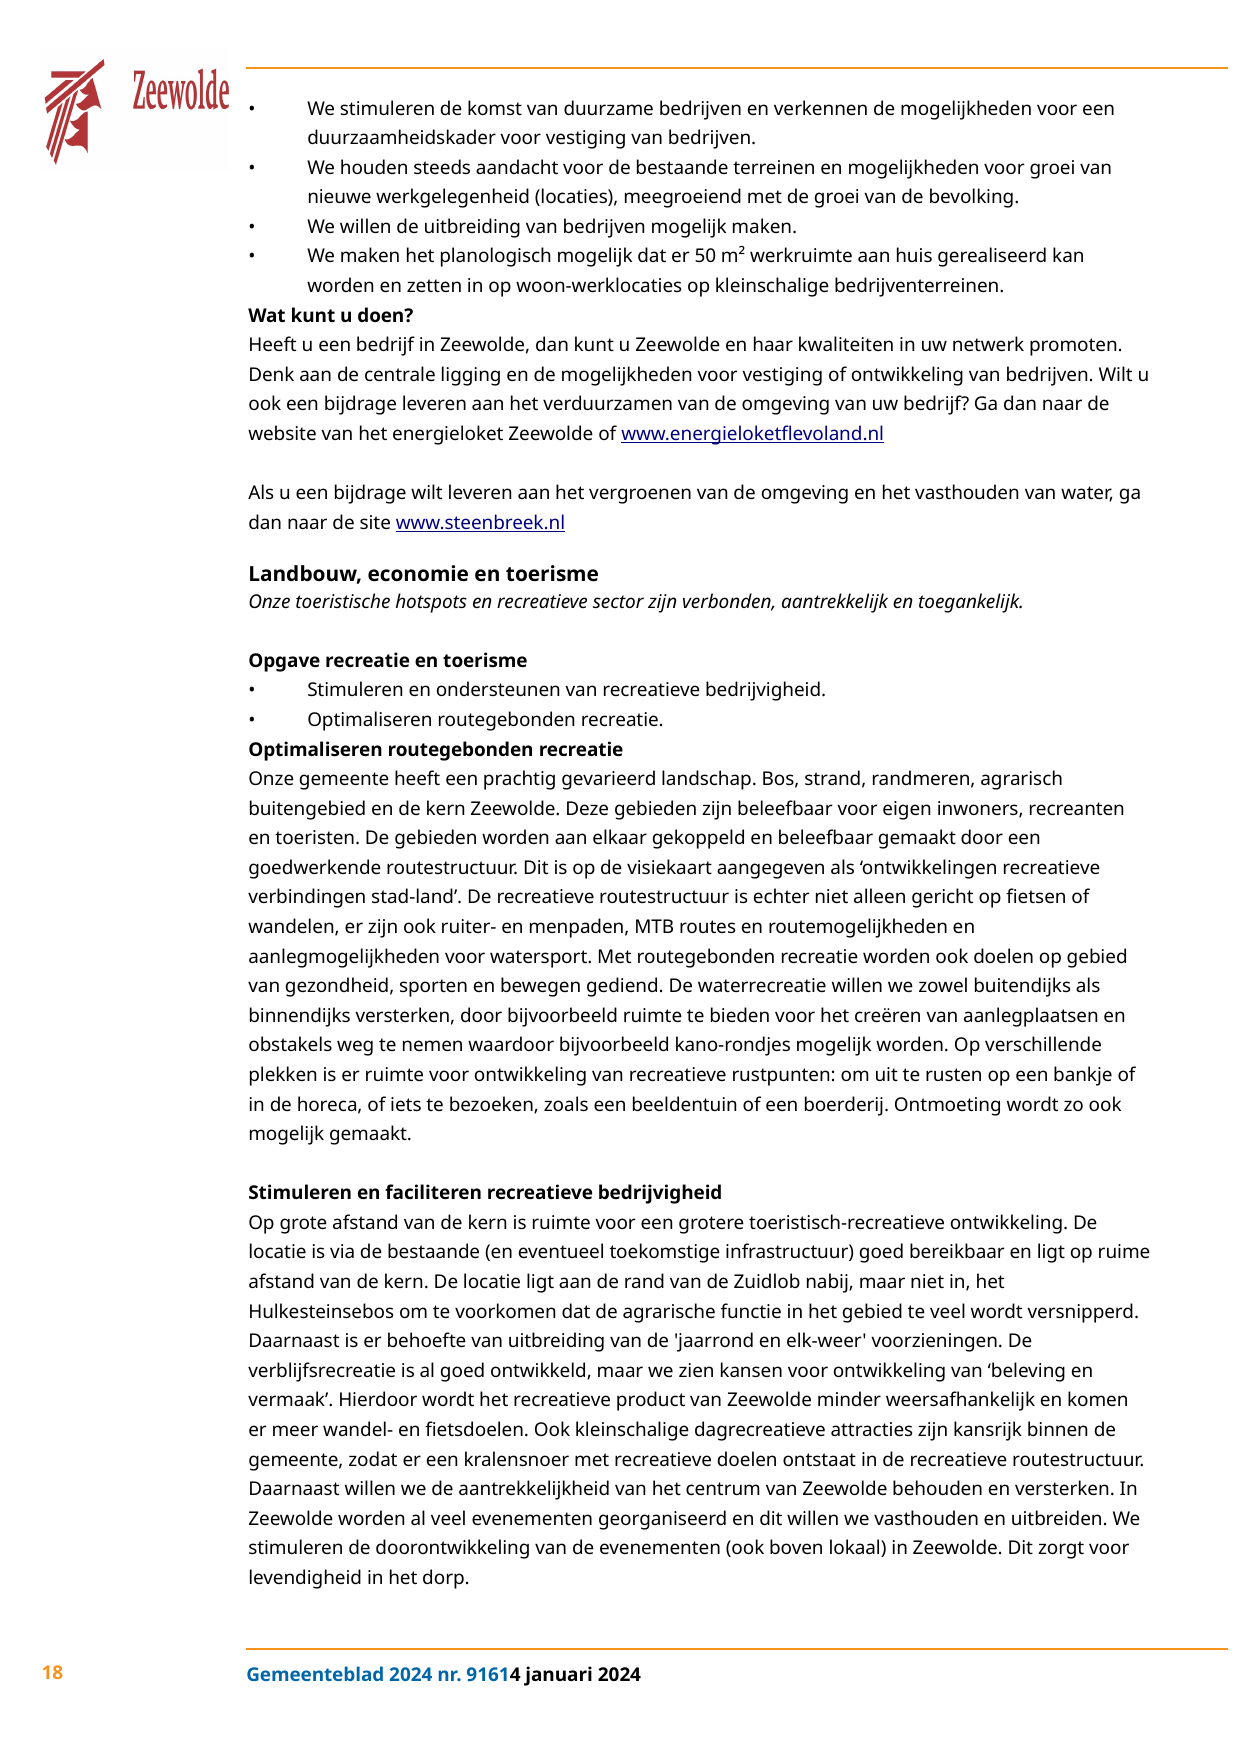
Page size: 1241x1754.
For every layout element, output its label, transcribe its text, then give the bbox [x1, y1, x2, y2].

picture [41, 47, 231, 172]
list We stimuleren de komst van duurzame bedrijven en verkennen de mogelijkheden voor een duurzaamheidskader voor vestiging van bedrijven. [248, 95, 1152, 150]
text Wat kunt u doen? [248, 302, 1152, 328]
list We willen de uitbreiding van bedrijven mogelijk maken. [248, 213, 1152, 239]
list We houden steeds aandacht voor de bestaande terreinen en mogelijkheden voor groei van nieuwe werkgelegenheid (locaties), meegroeiend met de groei van de bevolking. [248, 154, 1152, 209]
text Opgave recreatie en toerisme [248, 647, 1152, 673]
list Optimaliseren routegebonden recreatie. [248, 706, 1152, 732]
list We maken het planologisch mogelijk dat er 50 m² werkruimte aan huis gerealiseerd kan worden en zetten in op woon-werklocaties op kleinschalige bedrijventerreinen. [248, 243, 1152, 298]
text Stimuleren en faciliteren recreatieve bedrijvigheid [248, 1179, 1152, 1205]
text Optimaliseren routegebonden recreatie [248, 736, 1152, 761]
text Onze toeristische hotspots en recreatieve sector zijn verbonden, aantrekkelijk en toegankelijk. [248, 588, 1152, 613]
text Op grote afstand van de kern is ruimte voor een grotere toeristisch-recreatieve ontwikkeling. De locatie is via de bestaande (en eventueel toekomstige infrastructuur) goed bereikbaar en ligt op ruime afstand van de kern. De locatie ligt aan de rand van de Zuidlob nabij, maar niet in, het Hulkesteinsebos om te voorkomen dat de agrarische functie in het gebied te veel wordt versnipperd. Daarnaast is er behoefte van uitbreiding van de 'jaarrond en elk-weer' voorzieningen. De verblijfsrecreatie is al goed ontwikkeld, maar we zien kansen voor ontwikkeling van ‘beleving en vermaak’. Hierdoor wordt het recreatieve product van Zeewolde minder weersafhankelijk en komen er meer wandel- en fietsdoelen. Ook kleinschalige dagrecreatieve attracties zijn kansrijk binnen de gemeente, zodat er een kralensnoer met recreatieve doelen ontstaat in de recreatieve routestructuur. Daarnaast willen we de aantrekkelijkheid van het centrum van Zeewolde behouden en versterken. In Zeewolde worden al veel evenementen georganiseerd en dit willen we vasthouden en uitbreiden. We stimuleren de doorontwikkeling van de evenementen (ook boven lokaal) in Zeewolde. Dit zorgt voor levendigheid in het dorp. [248, 1209, 1152, 1590]
text Landbouw, economie en toerisme [248, 559, 1152, 588]
list Stimuleren en ondersteunen van recreatieve bedrijvigheid. [248, 677, 1152, 702]
text Onze gemeente heeft een prachtig gevarieerd landschap. Bos, strand, randmeren, agrarisch buitengebied en de kern Zeewolde. Deze gebieden zijn beleefbaar voor eigen inwoners, recreanten en toeristen. De gebieden worden aan elkaar gekoppeld en beleefbaar gemaakt door een goedwerkende routestructuur. Dit is op de visiekaart aangegeven als ‘ontwikkelingen recreatieve verbindingen stad-land’. De recreatieve routestructuur is echter niet alleen gericht op fietsen of wandelen, er zijn ook ruiter- en menpaden, MTB routes en routemogelijkheden en aanlegmogelijkheden voor watersport. Met routegebonden recreatie worden ook doelen op gebied van gezondheid, sporten en bewegen gediend. De waterrecreatie willen we zowel buitendijks als binnendijks versterken, door bijvoorbeeld ruimte te bieden voor het creëren van aanlegplaatsen en obstakels weg te nemen waardoor bijvoorbeeld kano-rondjes mogelijk worden. Op verschillende plekken is er ruimte voor ontwikkeling van recreatieve rustpunten: om uit te rusten op een bankje of in de horeca, of iets te bezoeken, zoals een beeldentuin of een boerderij. Ontmoeting wordt zo ook mogelijk gemaakt. [248, 765, 1152, 1146]
text Heeft u een bedrijf in Zeewolde, dan kunt u Zeewolde en haar kwaliteiten in uw netwerk promoten. Denk aan de centrale ligging en de mogelijkheden voor vestiging of ontwikkeling van bedrijven. Wilt u ook een bijdrage leveren aan het verduurzamen van de omgeving van uw bedrijf? Ga dan naar de website van het energieloket Zeewolde of www.energieloketflevoland.nl [248, 331, 1152, 446]
text Als u een bijdrage wilt leveren aan het vergroenen van de omgeving en het vasthouden van water, ga dan naar de site www.steenbreek.nl [248, 479, 1152, 535]
